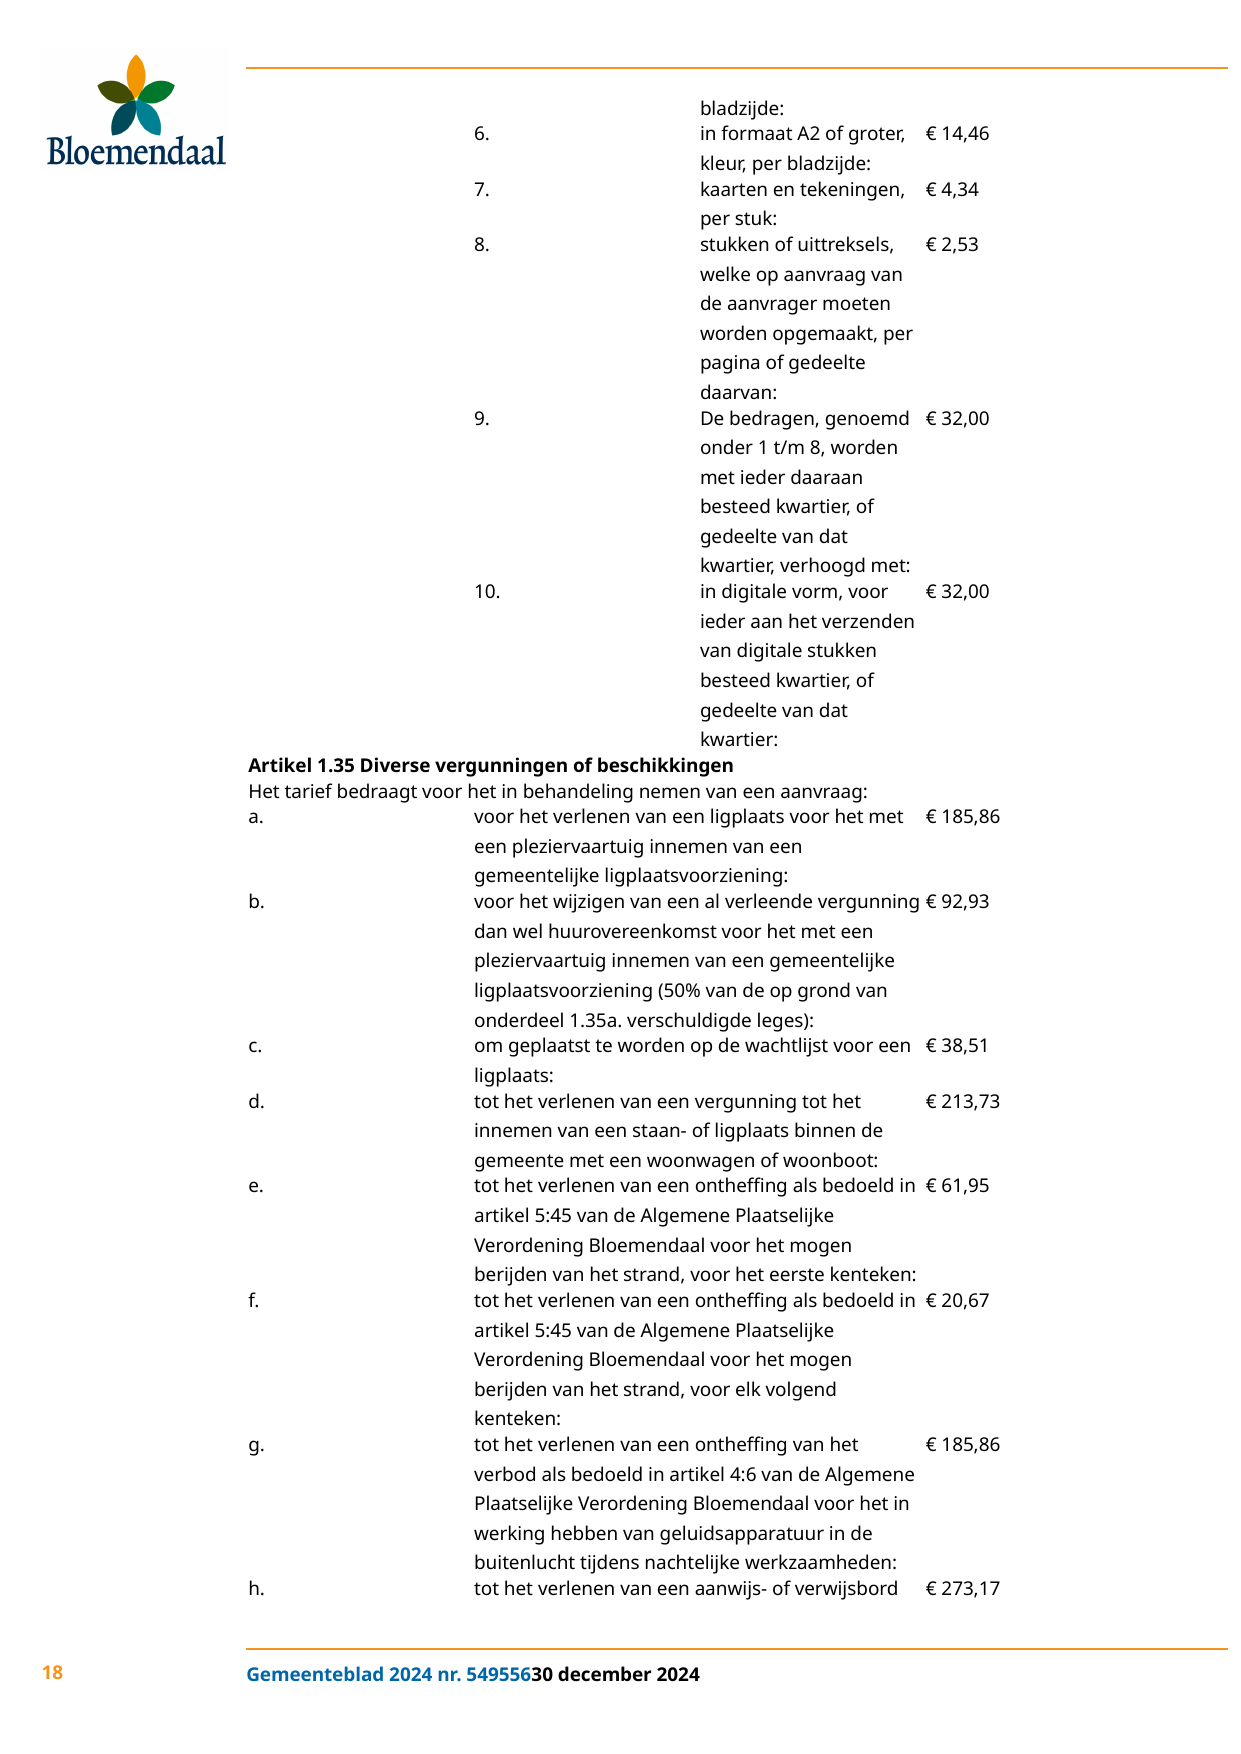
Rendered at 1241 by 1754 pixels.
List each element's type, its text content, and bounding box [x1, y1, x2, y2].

table_cell € 14,46 [926, 121, 1152, 176]
table_cell € 213,73 [926, 1088, 1152, 1173]
table_cell h. [248, 1575, 474, 1601]
table_cell a. [248, 804, 474, 888]
table_cell g. [248, 1431, 474, 1575]
table_cell [926, 752, 1152, 778]
table_cell tot het verlenen van een ontheffing als bedoeld in artikel 5:45 van de Algemene Plaatselijke Verordening Bloemendaal voor het mogen berijden van het strand, voor elk volgend kenteken: [474, 1287, 926, 1431]
table_cell € 185,86 [926, 1431, 1152, 1575]
table_cell [248, 579, 474, 752]
table_cell kaarten en tekeningen, per stuk: [700, 176, 926, 231]
table_cell d. [248, 1088, 474, 1173]
table_cell 10. [474, 579, 700, 752]
table_cell € 4,34 [926, 176, 1152, 231]
table_cell € 38,51 [926, 1033, 1152, 1088]
table_cell [474, 95, 700, 121]
table_cell € 273,17 [926, 1575, 1152, 1601]
table_cell voor het verlenen van een ligplaats voor het met een pleziervaartuig innemen van een gemeentelijke ligplaatsvoorziening: [474, 804, 926, 888]
table_cell tot het verlenen van een aanwijs- of verwijsbord [474, 1575, 926, 1601]
table_cell De bedragen, genoemd onder 1 t/m 8, worden met ieder daaraan besteed kwartier, of gedeelte van dat kwartier, verhoogd met: [700, 405, 926, 578]
table_cell [248, 95, 474, 121]
table_cell bladzijde: [700, 95, 926, 121]
table_cell € 61,95 [926, 1173, 1152, 1287]
table_cell [248, 176, 474, 231]
table_cell [248, 121, 474, 176]
table_cell € 32,00 [926, 405, 1152, 578]
table_cell tot het verlenen van een ontheffing als bedoeld in artikel 5:45 van de Algemene Plaatselijke Verordening Bloemendaal voor het mogen berijden van het strand, voor het eerste kenteken: [474, 1173, 926, 1287]
table_cell 9. [474, 405, 700, 578]
table_cell f. [248, 1287, 474, 1431]
table_cell b. [248, 889, 474, 1032]
table_cell € 92,93 [926, 889, 1152, 1032]
table_cell 7. [474, 176, 700, 231]
table_cell € 32,00 [926, 579, 1152, 752]
table_cell Het tarief bedraagt voor het in behandeling nemen van een aanvraag: [248, 778, 926, 803]
table_cell [248, 405, 474, 578]
table_cell € 20,67 [926, 1287, 1152, 1431]
table_cell tot het verlenen van een vergunning tot het innemen van een staan- of ligplaats binnen de gemeente met een woonwagen of woonboot: [474, 1088, 926, 1173]
table_cell 8. [474, 231, 700, 405]
table_cell in digitale vorm, voor ieder aan het verzenden van digitale stukken besteed kwartier, of gedeelte van dat kwartier: [700, 579, 926, 752]
table_cell stukken of uittreksels, welke op aanvraag van de aanvrager moeten worden opgemaakt, per pagina of gedeelte daarvan: [700, 231, 926, 405]
table_cell € 2,53 [926, 231, 1152, 405]
table_cell e. [248, 1173, 474, 1287]
table_cell in formaat A2 of groter, kleur, per bladzijde: [700, 121, 926, 176]
table_cell 6. [474, 121, 700, 176]
table_cell tot het verlenen van een ontheffing van het verbod als bedoeld in artikel 4:6 van de Algemene Plaatselijke Verordening Bloemendaal voor het in werking hebben van geluidsapparatuur in de buitenlucht tijdens nachtelijke werkzaamheden: [474, 1431, 926, 1575]
table_cell [926, 95, 1152, 121]
table_cell [248, 231, 474, 405]
table_cell voor het wijzigen van een al verleende vergunning dan wel huurovereenkomst voor het met een pleziervaartuig innemen van een gemeentelijke ligplaatsvoorziening (50% van de op grond van onderdeel 1.35a. verschuldigde leges): [474, 889, 926, 1032]
picture [41, 47, 231, 172]
table_cell c. [248, 1033, 474, 1088]
table_cell [926, 778, 1152, 803]
table_cell € 185,86 [926, 804, 1152, 888]
table_cell om geplaatst te worden op de wachtlijst voor een ligplaats: [474, 1033, 926, 1088]
table_cell Artikel 1.35 Diverse vergunningen of beschikkingen [248, 752, 926, 778]
